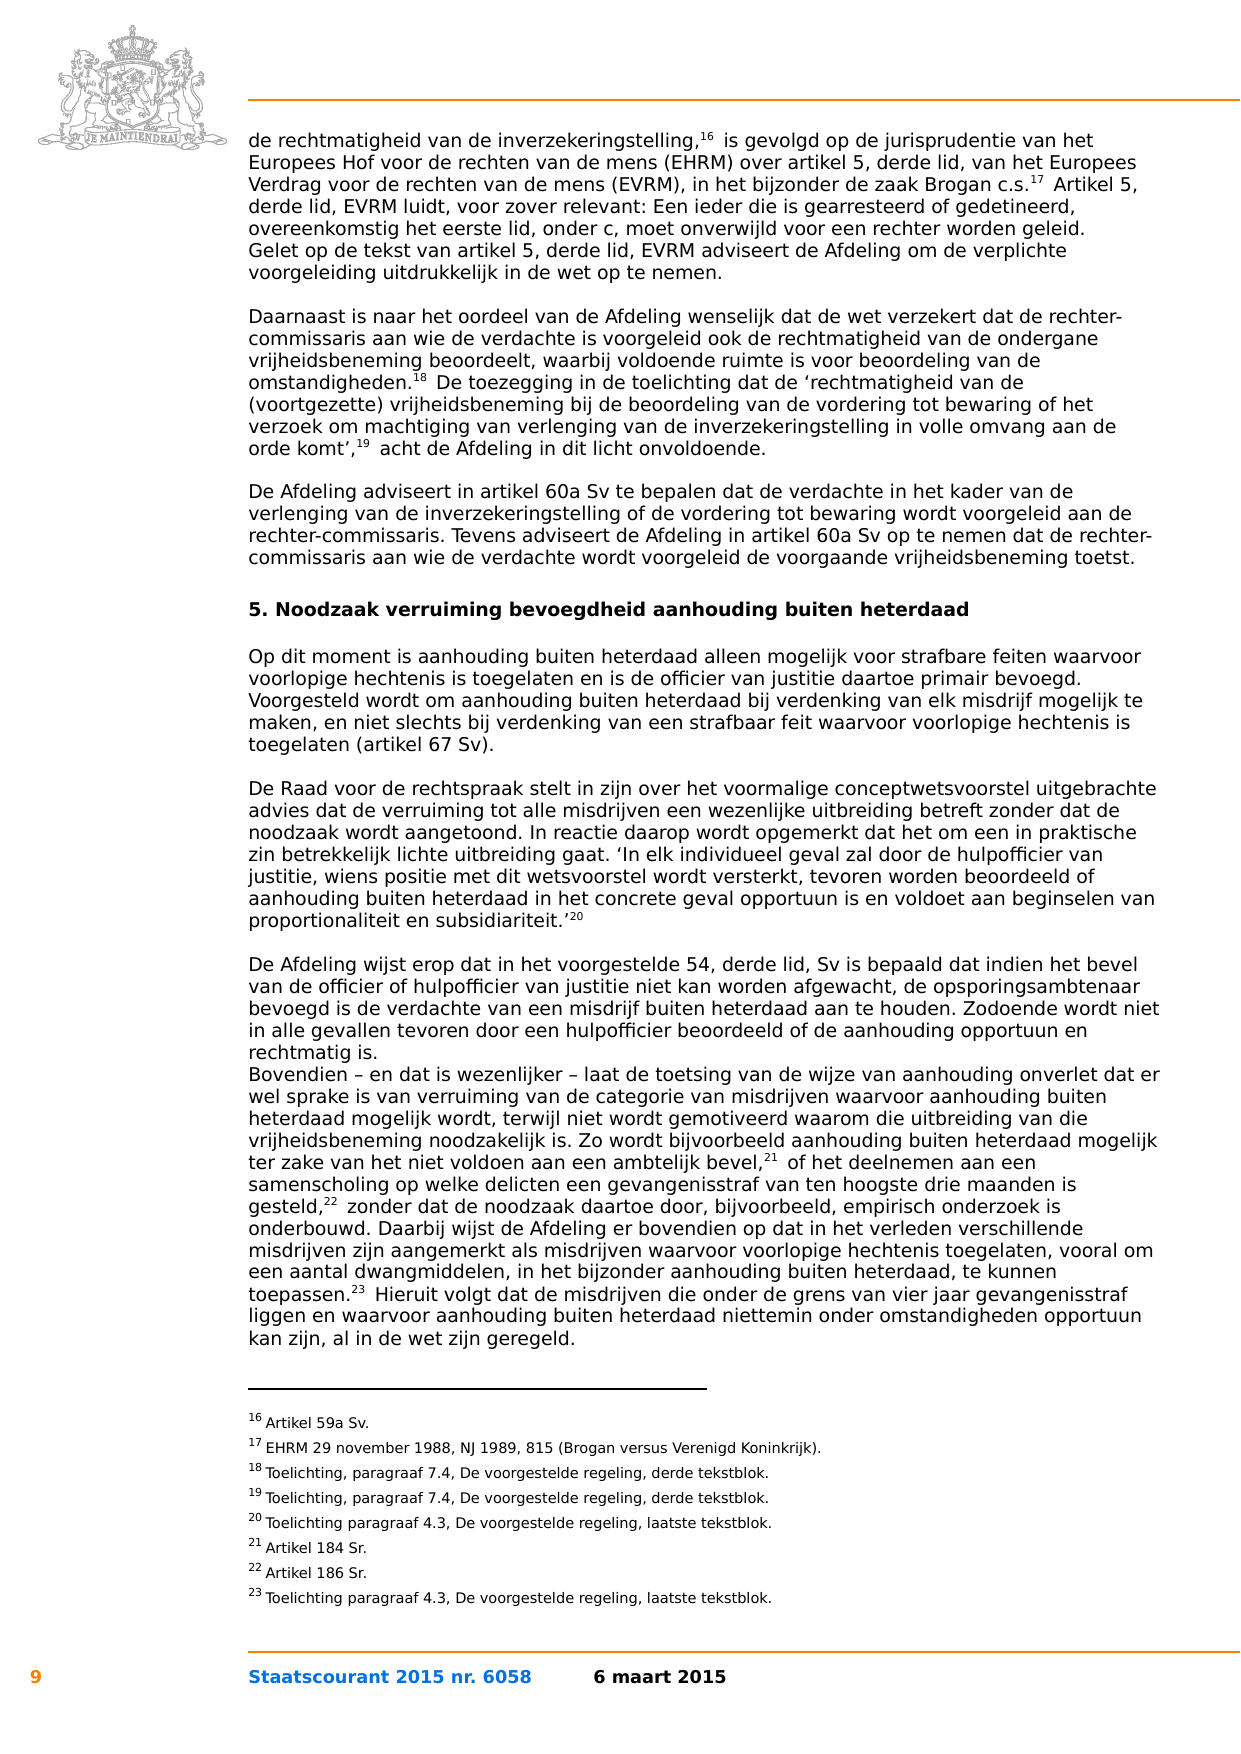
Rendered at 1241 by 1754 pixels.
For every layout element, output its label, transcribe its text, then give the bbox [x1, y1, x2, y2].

text de rechtmatigheid van de inverzekeringstelling, is gevolgd op de jurisprudentie van het Europees Hof voor de rechten van de mens (EHRM) over artikel 5, derde lid, van het Europees Verdrag voor de rechten van de mens (EVRM), in het bijzonder de zaak Brogan c.s. Artikel 5, derde lid, EVRM luidt, voor zover relevant: Een ieder die is gearresteerd of gedetineerd, overeenkomstig het eerste lid, onder c, moet onverwijld voor een rechter worden geleid. [248, 130, 1163, 240]
text De Afdeling wijst erop dat in het voorgestelde 54, derde lid, Sv is bepaald dat indien het bevel van de officier of hulpofficier van justitie niet kan worden afgewacht, de opsporingsambtenaar bevoegd is de verdachte van een misdrijf buiten heterdaad aan te houden. Zodoende wordt niet in alle gevallen tevoren door een hulpofficier beoordeeld of de aanhouding opportuun en rechtmatig is. [248, 954, 1163, 1064]
picture [38, 25, 227, 150]
text De Raad voor de rechtspraak stelt in zijn over het voormalige conceptwetsvoorstel uitgebrachte advies dat de verruiming tot alle misdrijven een wezenlijke uitbreiding betreft zonder dat de noodzaak wordt aangetoond. In reactie daarop wordt opgemerkt dat het om een in praktische zin betrekkelijk lichte uitbreiding gaat. ‘In elk individueel geval zal door de hulpofficier van justitie, wiens positie met dit wetsvoorstel wordt versterkt, tevoren worden beoordeeld of aanhouding buiten heterdaad in het concrete geval opportuun is en voldoet aan beginselen van proportionaliteit en subsidiariteit.’ [248, 778, 1163, 932]
text EHRM 29 november 1988, NJ 1989, 815 (Brogan versus Verenigd Koninkrijk). [248, 1436, 1163, 1458]
text Artikel 184 Sr. [248, 1536, 1163, 1558]
text Artikel 186 Sr. [248, 1561, 1163, 1583]
text Gelet op de tekst van artikel 5, derde lid, EVRM adviseert de Afdeling om de verplichte voorgeleiding uitdrukkelijk in de wet op te nemen. [248, 240, 1163, 284]
subtitle 5. Noodzaak verruiming bevoegdheid aanhouding buiten heterdaad [248, 599, 1163, 621]
text De Afdeling adviseert in artikel 60a Sv te bepalen dat de verdachte in het kader van de verlenging van de inverzekeringstelling of de vordering tot bewaring wordt voorgeleid aan de rechter-commissaris. Tevens adviseert de Afdeling in artikel 60a Sv op te nemen dat de rechter-commissaris aan wie de verdachte wordt voorgeleid de voorgaande vrijheidsbeneming toetst. [248, 481, 1163, 569]
text Toelichting, paragraaf 7.4, De voorgestelde regeling, derde tekstblok. [248, 1461, 1163, 1483]
text Toelichting, paragraaf 7.4, De voorgestelde regeling, derde tekstblok. [248, 1486, 1163, 1508]
text Toelichting paragraaf 4.3, De voorgestelde regeling, laatste tekstblok. [248, 1586, 1163, 1608]
text Daarnaast is naar het oordeel van de Afdeling wenselijk dat de wet verzekert dat de rechter-commissaris aan wie de verdachte is voorgeleid ook de rechtmatigheid van de ondergane vrijheidsbeneming beoordeelt, waarbij voldoende ruimte is voor beoordeling van de omstandigheden. De toezegging in de toelichting dat de ‘rechtmatigheid van de (voortgezette) vrijheidsbeneming bij de beoordeling van de vordering tot bewaring of het verzoek om machtiging van verlenging van de inverzekeringstelling in volle omvang aan de orde komt’, acht de Afdeling in dit licht onvoldoende. [248, 306, 1163, 459]
text Op dit moment is aanhouding buiten heterdaad alleen mogelijk voor strafbare feiten waarvoor voorlopige hechtenis is toegelaten en is de officier van justitie daartoe primair bevoegd. Voorgesteld wordt om aanhouding buiten heterdaad bij verdenking van elk misdrijf mogelijk te maken, en niet slechts bij verdenking van een strafbaar feit waarvoor voorlopige hechtenis is toegelaten (artikel 67 Sv). [248, 646, 1163, 756]
text Toelichting paragraaf 4.3, De voorgestelde regeling, laatste tekstblok. [248, 1511, 1163, 1533]
text Bovendien – en dat is wezenlijker – laat de toetsing van de wijze van aanhouding onverlet dat er wel sprake is van verruiming van de categorie van misdrijven waarvoor aanhouding buiten heterdaad mogelijk wordt, terwijl niet wordt gemotiveerd waarom die uitbreiding van die vrijheidsbeneming noodzakelijk is. Zo wordt bijvoorbeeld aanhouding buiten heterdaad mogelijk ter zake van het niet voldoen aan een ambtelijk bevel, of het deelnemen aan een samenscholing op welke delicten een gevangenisstraf van ten hoogste drie maanden is gesteld, zonder dat de noodzaak daartoe door, bijvoorbeeld, empirisch onderzoek is onderbouwd. Daarbij wijst de Afdeling er bovendien op dat in het verleden verschillende misdrijven zijn aangemerkt als misdrijven waarvoor voorlopige hechtenis toegelaten, vooral om een aantal dwangmiddelen, in het bijzonder aanhouding buiten heterdaad, te kunnen toepassen. Hieruit volgt dat de misdrijven die onder de grens van vier jaar gevangenisstraf liggen en waarvoor aanhouding buiten heterdaad niettemin onder omstandigheden opportuun kan zijn, al in de wet zijn geregeld. [248, 1064, 1163, 1349]
text Artikel 59a Sv. [248, 1411, 1163, 1433]
